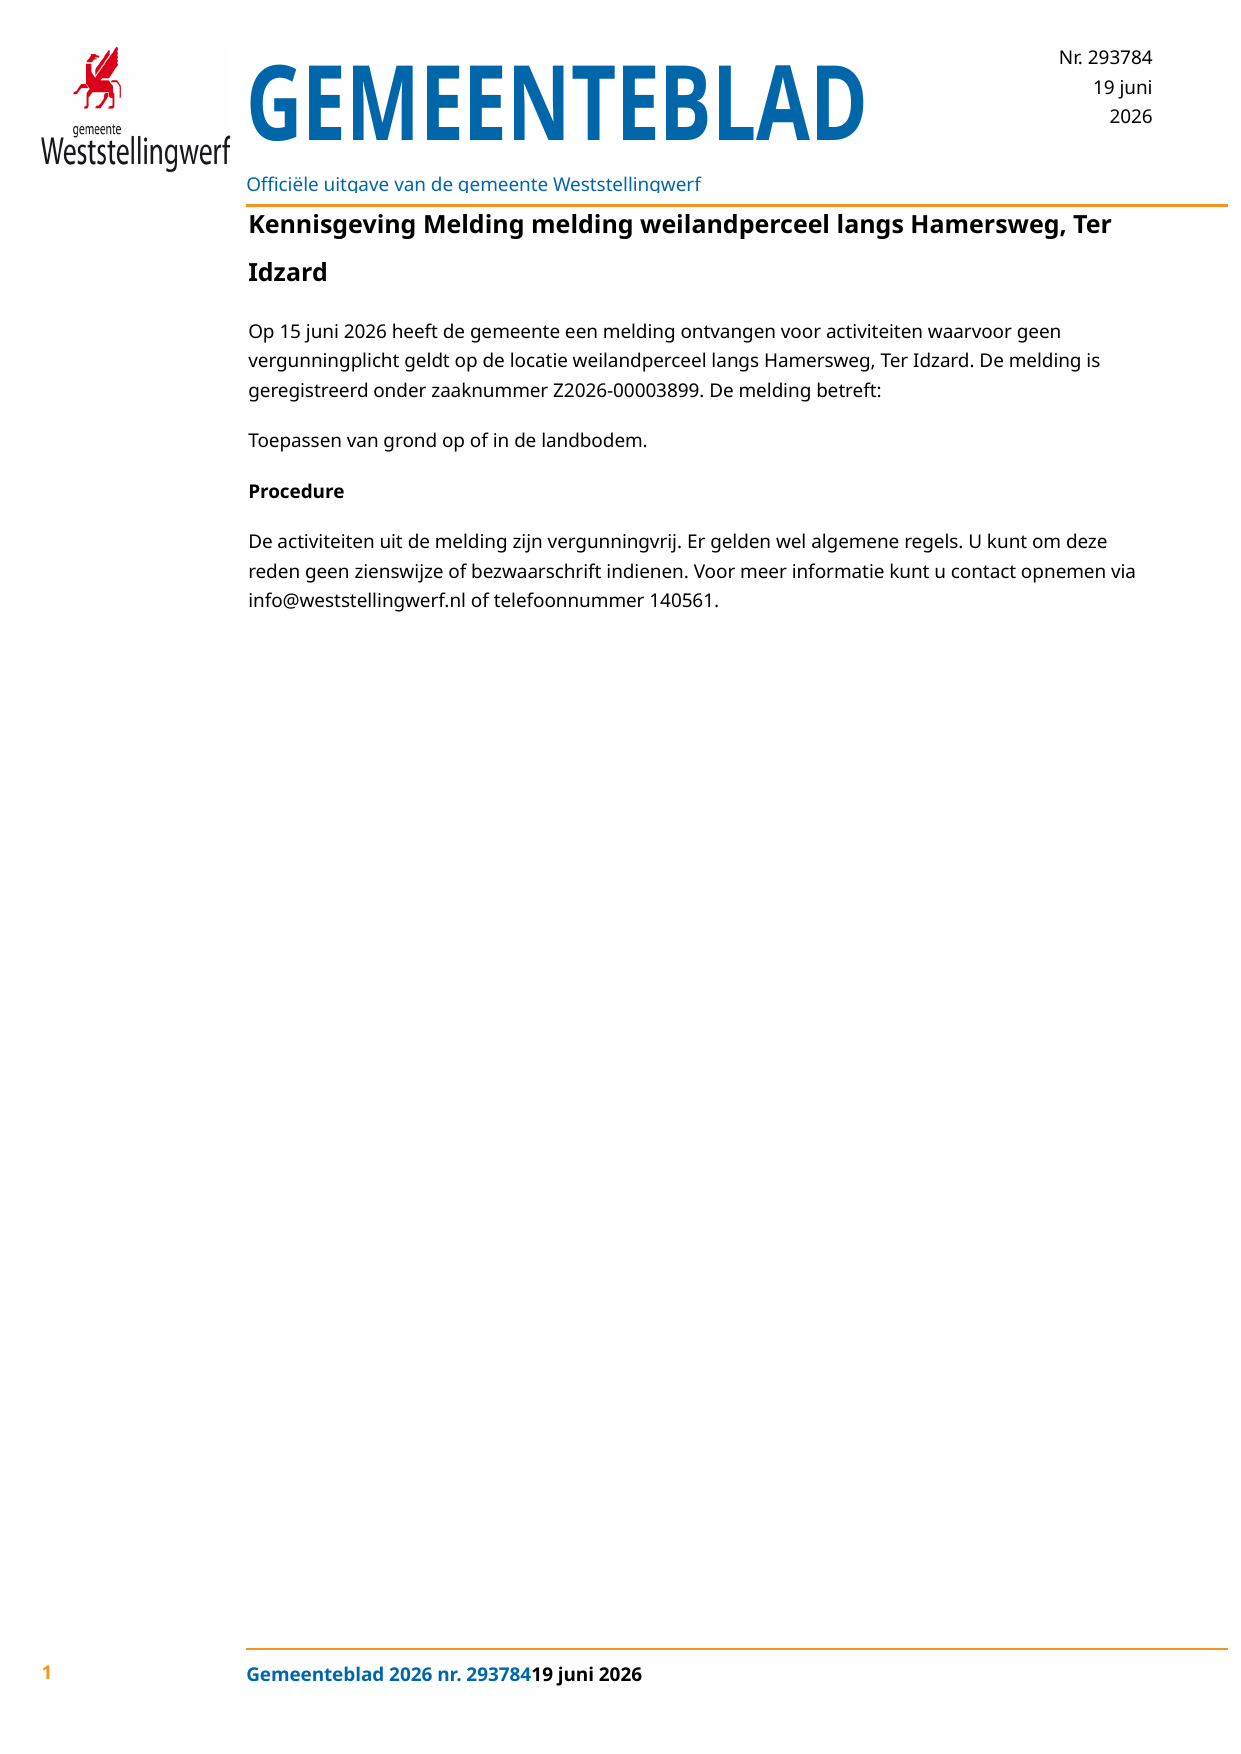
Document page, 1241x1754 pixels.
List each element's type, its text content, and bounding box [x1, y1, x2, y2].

text De activiteiten uit de melding zijn vergunningvrij. Er gelden wel algemene regels. U kunt om deze reden geen zienswijze of bezwaarschrift indienen. Voor meer informatie kunt u contact opnemen via info@weststellingwerf.nl of telefoonnummer 140561. [248, 528, 1152, 613]
text Op 15 juni 2026 heeft de gemeente een melding ontvangen voor activiteiten waarvoor geen vergunningplicht geldt op de locatie weilandperceel langs Hamersweg, Ter Idzard. De melding is geregistreerd onder zaaknummer Z2026-00003899. De melding betreft: [248, 318, 1152, 403]
text Toepassen van grond op of in de landbodem. [248, 427, 1152, 453]
text Kennisgeving Melding melding weilandperceel langs Hamersweg, Ter Idzard [248, 207, 1152, 288]
picture [41, 47, 231, 172]
text Procedure [248, 478, 1152, 504]
